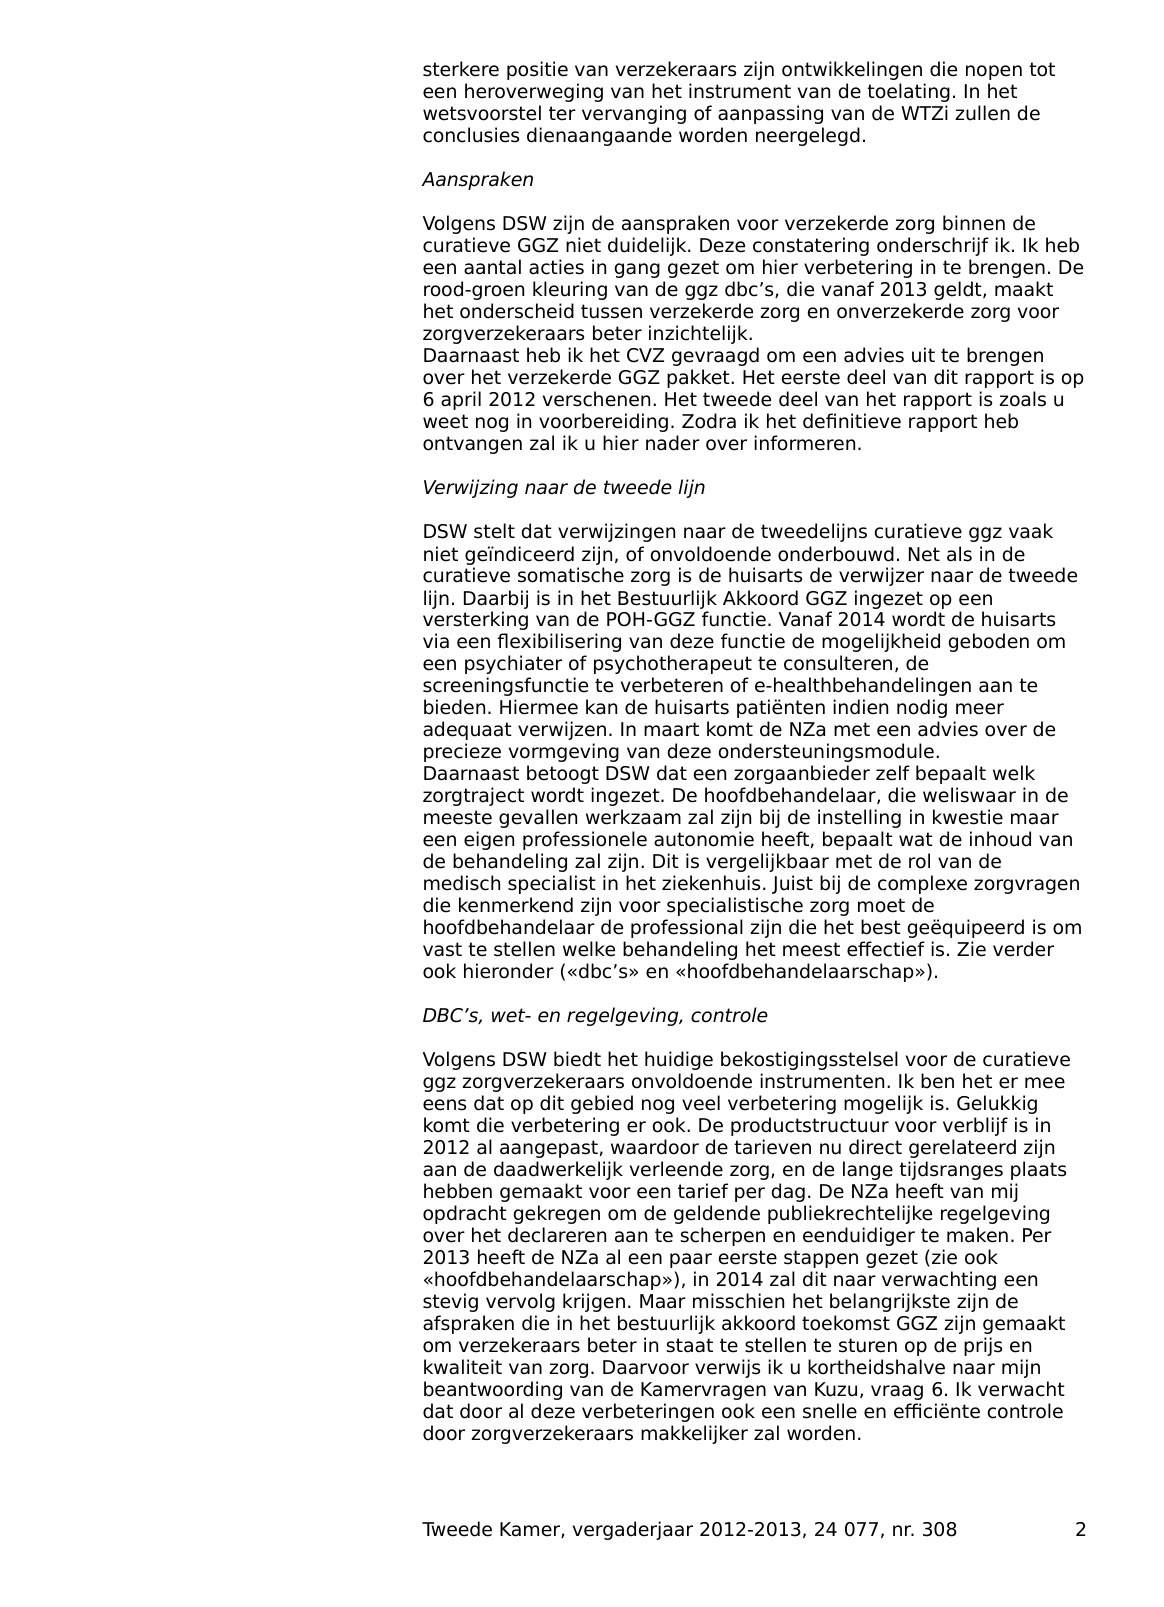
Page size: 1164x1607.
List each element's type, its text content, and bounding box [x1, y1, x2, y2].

subtitle Verwijzing naar de tweede lijn [422, 477, 1087, 499]
text DSW stelt dat verwijzingen naar de tweedelijns curatieve ggz vaak niet geïndiceerd zijn, of onvoldoende onderbouwd. Net als in de curatieve somatische zorg is de huisarts de verwijzer naar de tweede lijn. Daarbij is in het Bestuurlijk Akkoord GGZ ingezet op een versterking van de POH-GGZ functie. Vanaf 2014 wordt de huisarts via een flexibilisering van deze functie de mogelijkheid geboden om een psychiater of psychotherapeut te consulteren, de screeningsfunctie te verbeteren of e-healthbehandelingen aan te bieden. Hiermee kan de huisarts patiënten indien nodig meer adequaat verwijzen. In maart komt de NZa met een advies over de precieze vormgeving van deze ondersteuningsmodule. [422, 521, 1087, 763]
text Volgens DSW biedt het huidige bekostigingsstelsel voor de curatieve ggz zorgverzekeraars onvoldoende instrumenten. Ik ben het er mee eens dat op dit gebied nog veel verbetering mogelijk is. Gelukkig komt die verbetering er ook. De productstructuur voor verblijf is in 2012 al aangepast, waardoor de tarieven nu direct gerelateerd zijn aan de daadwerkelijk verleende zorg, en de lange tijdsranges plaats hebben gemaakt voor een tarief per dag. De NZa heeft van mij opdracht gekregen om de geldende publiekrechtelijke regelgeving over het declareren aan te scherpen en eenduidiger te maken. Per 2013 heeft de NZa al een paar eerste stappen gezet (zie ook «hoofdbehandelaarschap»), in 2014 zal dit naar verwachting een stevig vervolg krijgen. Maar misschien het belangrijkste zijn de afspraken die in het bestuurlijk akkoord toekomst GGZ zijn gemaakt om verzekeraars beter in staat te stellen te sturen op de prijs en kwaliteit van zorg. Daarvoor verwijs ik u kortheidshalve naar mijn beantwoording van de Kamervragen van Kuzu, vraag 6. Ik verwacht dat door al deze verbeteringen ook een snelle en efficiënte controle door zorgverzekeraars makkelijker zal worden. [422, 1049, 1087, 1445]
subtitle Aanspraken [422, 169, 1087, 191]
text Daarnaast heb ik het CVZ gevraagd om een advies uit te brengen over het verzekerde GGZ pakket. Het eerste deel van dit rapport is op 6 april 2012 verschenen. Het tweede deel van het rapport is zoals u weet nog in voorbereiding. Zodra ik het definitieve rapport heb ontvangen zal ik u hier nader over informeren. [422, 345, 1087, 455]
text Daarnaast betoogt DSW dat een zorgaanbieder zelf bepaalt welk zorgtraject wordt ingezet. De hoofdbehandelaar, die weliswaar in de meeste gevallen werkzaam zal zijn bij de instelling in kwestie maar een eigen professionele autonomie heeft, bepaalt wat de inhoud van de behandeling zal zijn. Dit is vergelijkbaar met de rol van de medisch specialist in het ziekenhuis. Juist bij de complexe zorgvragen die kenmerkend zijn voor specialistische zorg moet de hoofdbehandelaar de professional zijn die het best geëquipeerd is om vast te stellen welke behandeling het meest effectief is. Zie verder ook hieronder («dbc’s» en «hoofdbehandelaarschap»). [422, 763, 1087, 983]
text sterkere positie van verzekeraars zijn ontwikkelingen die nopen tot een heroverweging van het instrument van de toelating. In het wetsvoorstel ter vervanging of aanpassing van de WTZi zullen de conclusies dienaangaande worden neergelegd. [422, 59, 1087, 147]
text Volgens DSW zijn de aanspraken voor verzekerde zorg binnen de curatieve GGZ niet duidelijk. Deze constatering onderschrijf ik. Ik heb een aantal acties in gang gezet om hier verbetering in te brengen. De rood-groen kleuring van de ggz dbc’s, die vanaf 2013 geldt, maakt het onderscheid tussen verzekerde zorg en onverzekerde zorg voor zorgverzekeraars beter inzichtelijk. [422, 213, 1087, 345]
subtitle DBC’s, wet- en regelgeving, controle [422, 1005, 1087, 1027]
